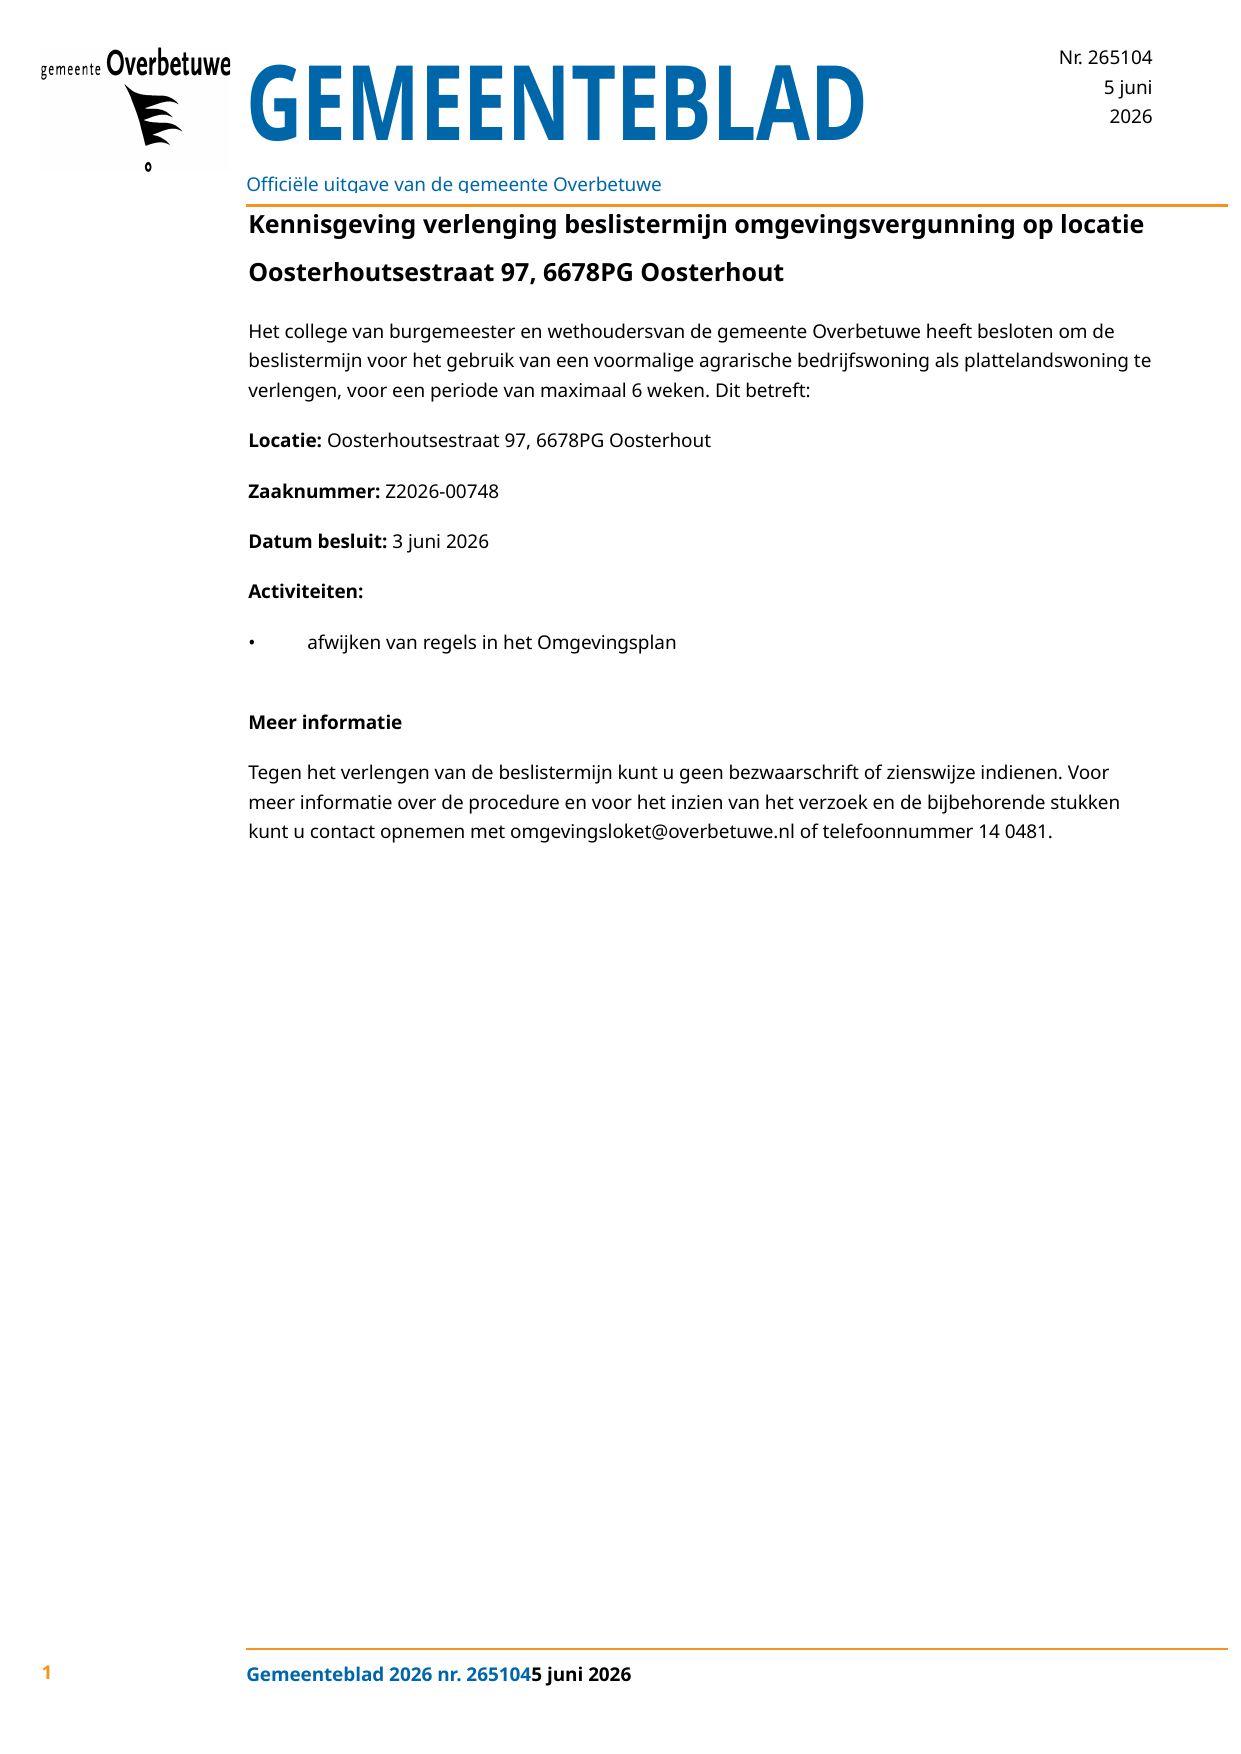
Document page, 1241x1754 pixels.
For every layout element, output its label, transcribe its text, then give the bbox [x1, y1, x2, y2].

text Locatie: Oosterhoutsestraat 97, 6678PG Oosterhout [248, 427, 1152, 453]
text Het college van burgemeester en wethoudersvan de gemeente Overbetuwe heeft besloten om de beslistermijn voor het gebruik van een voormalige agrarische bedrijfswoning als plattelandswoning te verlengen, voor een periode van maximaal 6 weken. Dit betreft: [248, 318, 1152, 403]
list afwijken van regels in het Omgevingsplan [248, 629, 1152, 655]
text Zaaknummer: Z2026-00748 [248, 478, 1152, 504]
text Kennisgeving verlenging beslistermijn omgevingsvergunning op locatie Oosterhoutsestraat 97, 6678PG Oosterhout [248, 207, 1152, 288]
text Datum besluit: 3 juni 2026 [248, 528, 1152, 554]
text Activiteiten: [248, 579, 1152, 604]
picture [41, 47, 231, 172]
text Tegen het verlengen van de beslistermijn kunt u geen bezwaarschrift of zienswijze indienen. Voor meer informatie over de procedure en voor het inzien van het verzoek en de bijbehorende stukken kunt u contact opnemen met omgevingsloket@overbetuwe.nl of telefoonnummer 14 0481. [248, 759, 1152, 844]
text Meer informatie [248, 709, 1152, 735]
